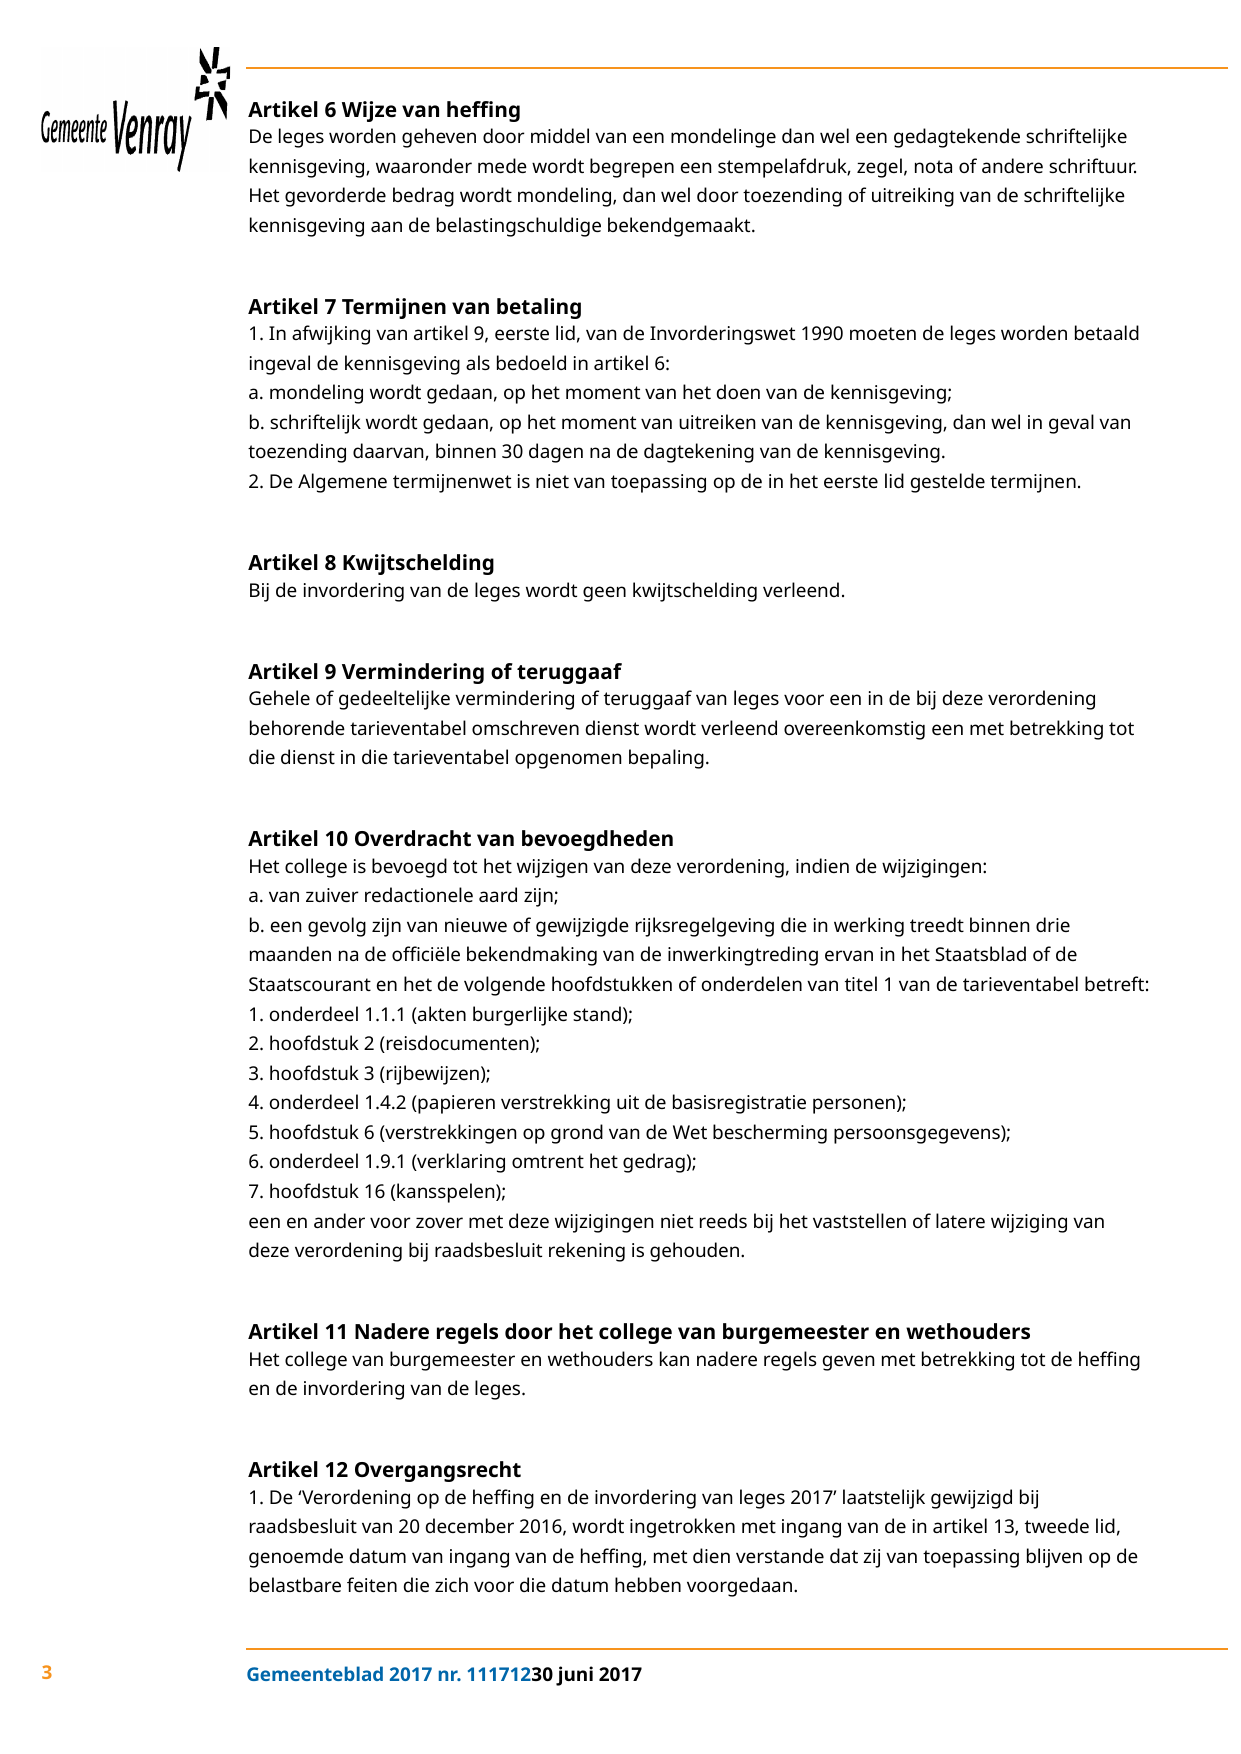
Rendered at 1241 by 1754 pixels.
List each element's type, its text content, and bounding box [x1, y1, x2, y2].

text a. mondeling wordt gedaan, op het moment van het doen van de kennisgeving; [248, 379, 1152, 405]
text Artikel 12 Overgangsrecht [248, 1455, 1152, 1484]
text De leges worden geheven door middel van een mondelinge dan wel een gedagtekende schriftelijke kennisgeving, waaronder mede wordt begrepen een stempelafdruk, zegel, nota of andere schriftuur. Het gevorderde bedrag wordt mondeling, dan wel door toezending of uitreiking van de schriftelijke kennisgeving aan de belastingschuldige bekendgemaakt. [248, 123, 1152, 238]
text Artikel 9 Vermindering of teruggaaf [248, 657, 1152, 685]
text a. van zuiver redactionele aard zijn; [248, 882, 1152, 908]
text 5. hoofdstuk 6 (verstrekkingen op grond van de Wet bescherming persoonsgegevens); [248, 1119, 1152, 1145]
text Artikel 8 Kwijtschelding [248, 548, 1152, 577]
text Artikel 11 Nadere regels door het college van burgemeester en wethouders [248, 1317, 1152, 1346]
text 2. De Algemene termijnenwet is niet van toepassing op de in het eerste lid gestelde termijnen. [248, 468, 1152, 494]
text Artikel 7 Termijnen van betaling [248, 292, 1152, 320]
text 3. hoofdstuk 3 (rijbewijzen); [248, 1060, 1152, 1086]
text 1. onderdeel 1.1.1 (akten burgerlijke stand); [248, 1001, 1152, 1026]
text Bij de invordering van de leges wordt geen kwijtschelding verleend. [248, 577, 1152, 602]
text 1. De ‘Verordening op de heffing en de invordering van leges 2017’ laatstelijk gewijzigd bij raadsbesluit van 20 december 2016, wordt ingetrokken met ingang van de in artikel 13, tweede lid, genoemde datum van ingang van de heffing, met dien verstande dat zij van toepassing blijven op de belastbare feiten die zich voor die datum hebben voorgedaan. [248, 1484, 1152, 1598]
text 4. onderdeel 1.4.2 (papieren verstrekking uit de basisregistratie personen); [248, 1089, 1152, 1115]
text Artikel 6 Wijze van heffing [248, 95, 1152, 123]
text een en ander voor zover met deze wijzigingen niet reeds bij het vaststellen of latere wijziging van deze verordening bij raadsbesluit rekening is gehouden. [248, 1208, 1152, 1263]
text Gehele of gedeeltelijke vermindering of teruggaaf van leges voor een in de bij deze verordening behorende tarieventabel omschreven dienst wordt verleend overeenkomstig een met betrekking tot die dienst in die tarieventabel opgenomen bepaling. [248, 685, 1152, 770]
text 1. In afwijking van artikel 9, eerste lid, van de Invorderingswet 1990 moeten de leges worden betaald ingeval de kennisgeving als bedoeld in artikel 6: [248, 320, 1152, 376]
text 2. hoofdstuk 2 (reisdocumenten); [248, 1030, 1152, 1056]
picture [41, 47, 231, 172]
text 6. onderdeel 1.9.1 (verklaring omtrent het gedrag); [248, 1149, 1152, 1174]
text b. een gevolg zijn van nieuwe of gewijzigde rijksregelgeving die in werking treedt binnen drie maanden na de officiële bekendmaking van de inwerkingtreding ervan in het Staatsblad of de Staatscourant en het de volgende hoofdstukken of onderdelen van titel 1 van de tarieventabel betreft: [248, 912, 1152, 997]
text b. schriftelijk wordt gedaan, op het moment van uitreiken van de kennisgeving, dan wel in geval van toezending daarvan, binnen 30 dagen na de dagtekening van de kennisgeving. [248, 409, 1152, 464]
text Het college is bevoegd tot het wijzigen van deze verordening, indien de wijzigingen: [248, 853, 1152, 878]
text Artikel 10 Overdracht van bevoegdheden [248, 824, 1152, 853]
text 7. hoofdstuk 16 (kansspelen); [248, 1178, 1152, 1204]
text Het college van burgemeester en wethouders kan nadere regels geven met betrekking tot de heffing en de invordering van de leges. [248, 1346, 1152, 1401]
